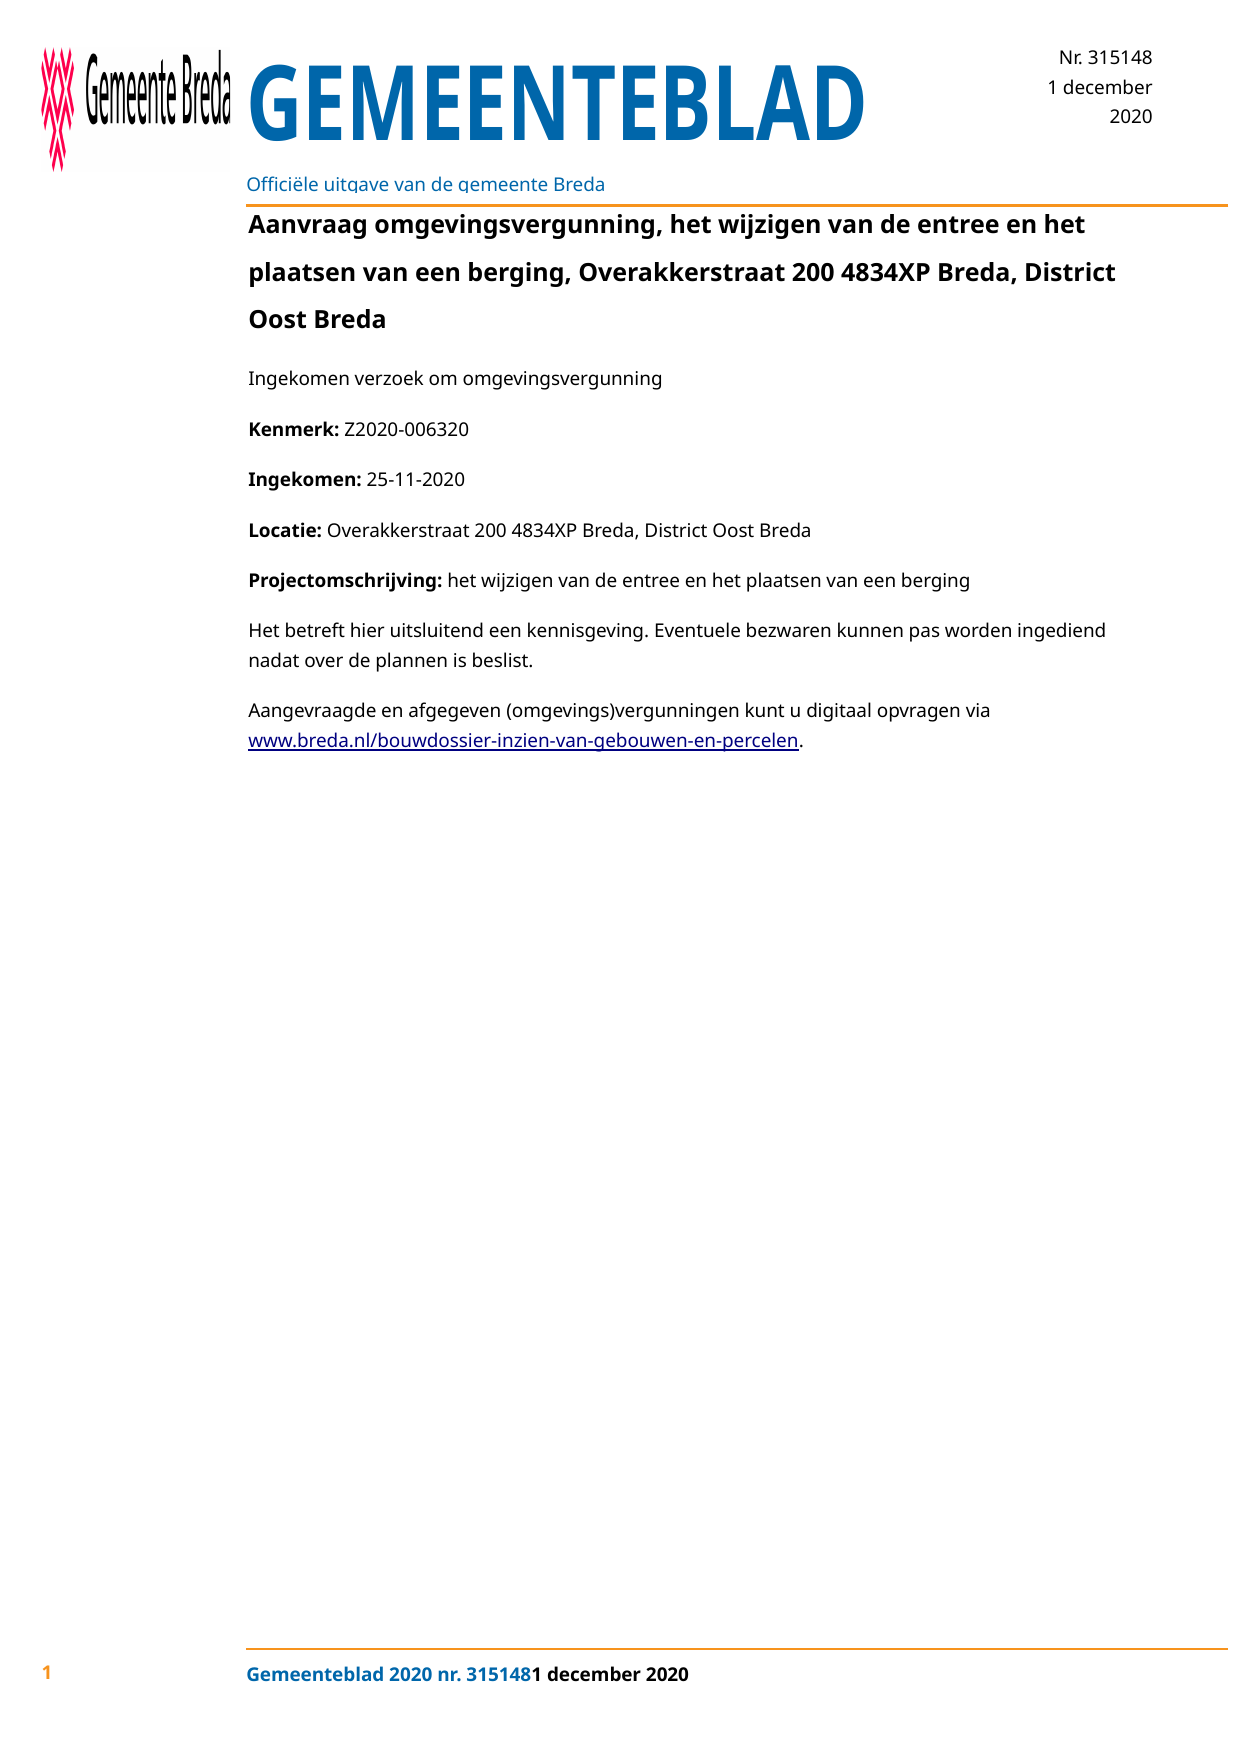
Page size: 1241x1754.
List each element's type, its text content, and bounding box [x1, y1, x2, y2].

text Locatie: Overakkerstraat 200 4834XP Breda, District Oost Breda [248, 517, 1152, 542]
text Aanvraag omgevingsvergunning, het wijzigen van de entree en het plaatsen van een berging, Overakkerstraat 200 4834XP Breda, District Oost Breda [248, 207, 1152, 336]
text Aangevraagde en afgegeven (omgevings)vergunningen kunt u digitaal opvragen via www.breda.nl/bouwdossier-inzien-van-gebouwen-en-percelen. [248, 698, 1152, 753]
picture [41, 47, 231, 172]
text Ingekomen verzoek om omgevingsvergunning [248, 366, 1152, 391]
text Ingekomen: 25-11-2020 [248, 466, 1152, 492]
text Het betreft hier uitsluitend een kennisgeving. Eventuele bezwaren kunnen pas worden ingediend nadat over de plannen is beslist. [248, 618, 1152, 673]
text Projectomschrijving: het wijzigen van de entree en het plaatsen van een berging [248, 567, 1152, 593]
text Kenmerk: Z2020-006320 [248, 416, 1152, 442]
